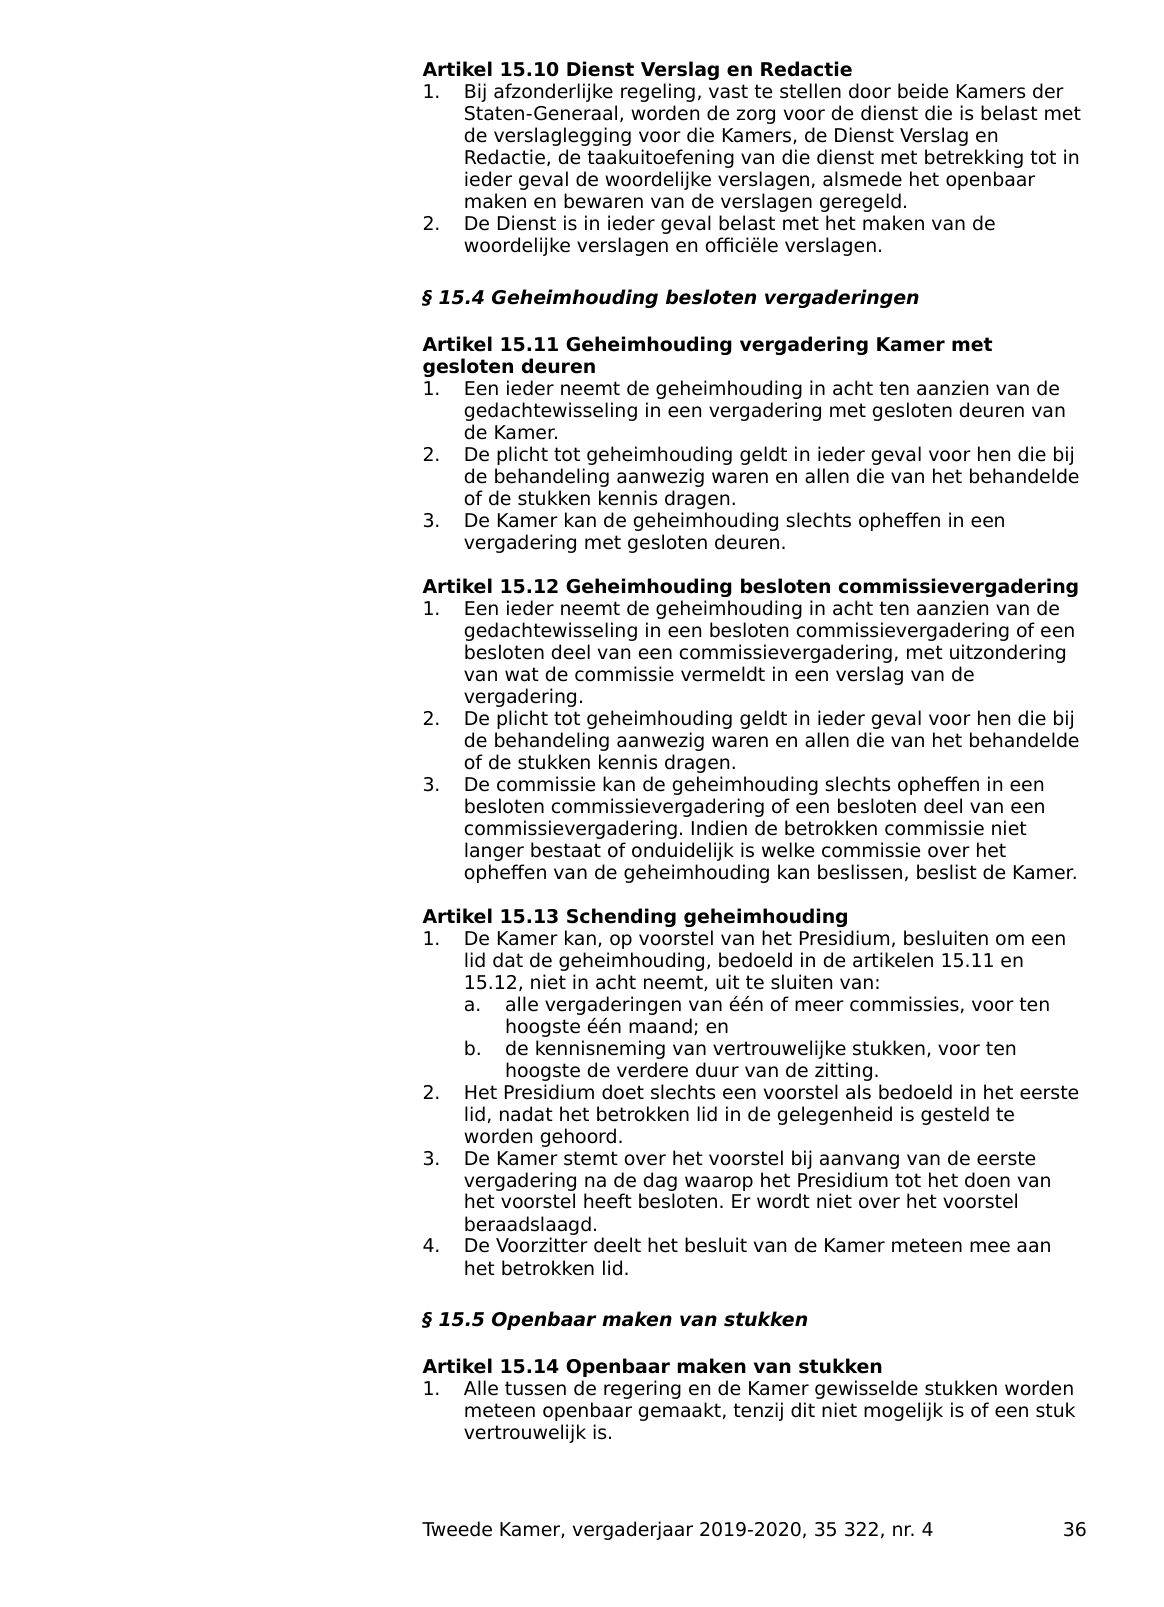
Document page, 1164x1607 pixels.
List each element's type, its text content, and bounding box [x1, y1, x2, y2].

text 2. De plicht tot geheimhouding geldt in ieder geval voor hen die bij de behandeling aanwezig waren en allen die van het behandelde of de stukken kennis dragen. [422, 708, 1087, 774]
text 2. Het Presidium doet slechts een voorstel als bedoeld in het eerste lid, nadat het betrokken lid in de gelegenheid is gesteld te worden gehoord. [422, 1082, 1087, 1147]
text 4. De Voorzitter deelt het besluit van de Kamer meteen mee aan het betrokken lid. [422, 1235, 1087, 1279]
text 1. Een ieder neemt de geheimhouding in acht ten aanzien van de gedachtewisseling in een besloten commissievergadering of een besloten deel van een commissievergadering, met uitzondering van wat de commissie vermeldt in een verslag van de vergadering. [422, 598, 1087, 708]
subtitle Artikel 15.10 Dienst Verslag en Redactie [422, 59, 1087, 81]
text 1. Alle tussen de regering en de Kamer gewisselde stukken worden meteen openbaar gemaakt, tenzij dit niet mogelijk is of een stuk vertrouwelijk is. [422, 1378, 1087, 1444]
subtitle § 15.4 Geheimhouding besloten vergaderingen [422, 287, 1087, 309]
text a. alle vergaderingen van één of meer commissies, voor ten hoogste één maand; en [464, 994, 1087, 1038]
text 2. De plicht tot geheimhouding geldt in ieder geval voor hen die bij de behandeling aanwezig waren en allen die van het behandelde of de stukken kennis dragen. [422, 444, 1087, 510]
text 1. Een ieder neemt de geheimhouding in acht ten aanzien van de gedachtewisseling in een vergadering met gesloten deuren van de Kamer. [422, 378, 1087, 444]
subtitle § 15.5 Openbaar maken van stukken [422, 1309, 1087, 1331]
text 3. De Kamer stemt over het voorstel bij aanvang van de eerste vergadering na de dag waarop het Presidium tot het doen van het voorstel heeft besloten. Er wordt niet over het voorstel beraadslaagd. [422, 1147, 1087, 1235]
text 1. De Kamer kan, op voorstel van het Presidium, besluiten om een lid dat de geheimhouding, bedoeld in de artikelen 15.11 en 15.12, niet in acht neemt, uit te sluiten van: [422, 928, 1087, 994]
text 3. De commissie kan de geheimhouding slechts opheffen in een besloten commissievergadering of een besloten deel van een commissievergadering. Indien de betrokken commissie niet langer bestaat of onduidelijk is welke commissie over het opheffen van de geheimhouding kan beslissen, beslist de Kamer. [422, 774, 1087, 883]
text 1. Bij afzonderlijke regeling, vast te stellen door beide Kamers der Staten-Generaal, worden de zorg voor de dienst die is belast met de verslaglegging voor die Kamers, de Dienst Verslag en Redactie, de taakuitoefening van die dienst met betrekking tot in ieder geval de woordelijke verslagen, alsmede het openbaar maken en bewaren van de verslagen geregeld. [422, 81, 1087, 213]
subtitle Artikel 15.11 Geheimhouding vergadering Kamer met gesloten deuren [422, 334, 1087, 378]
text b. de kennisneming van vertrouwelijke stukken, voor ten hoogste de verdere duur van de zitting. [464, 1038, 1087, 1082]
subtitle Artikel 15.14 Openbaar maken van stukken [422, 1356, 1087, 1378]
subtitle Artikel 15.12 Geheimhouding besloten commissievergadering [422, 576, 1087, 598]
text 2. De Dienst is in ieder geval belast met het maken van de woordelijke verslagen en officiële verslagen. [422, 213, 1087, 257]
subtitle Artikel 15.13 Schending geheimhouding [422, 906, 1087, 928]
text 3. De Kamer kan de geheimhouding slechts opheffen in een vergadering met gesloten deuren. [422, 510, 1087, 554]
